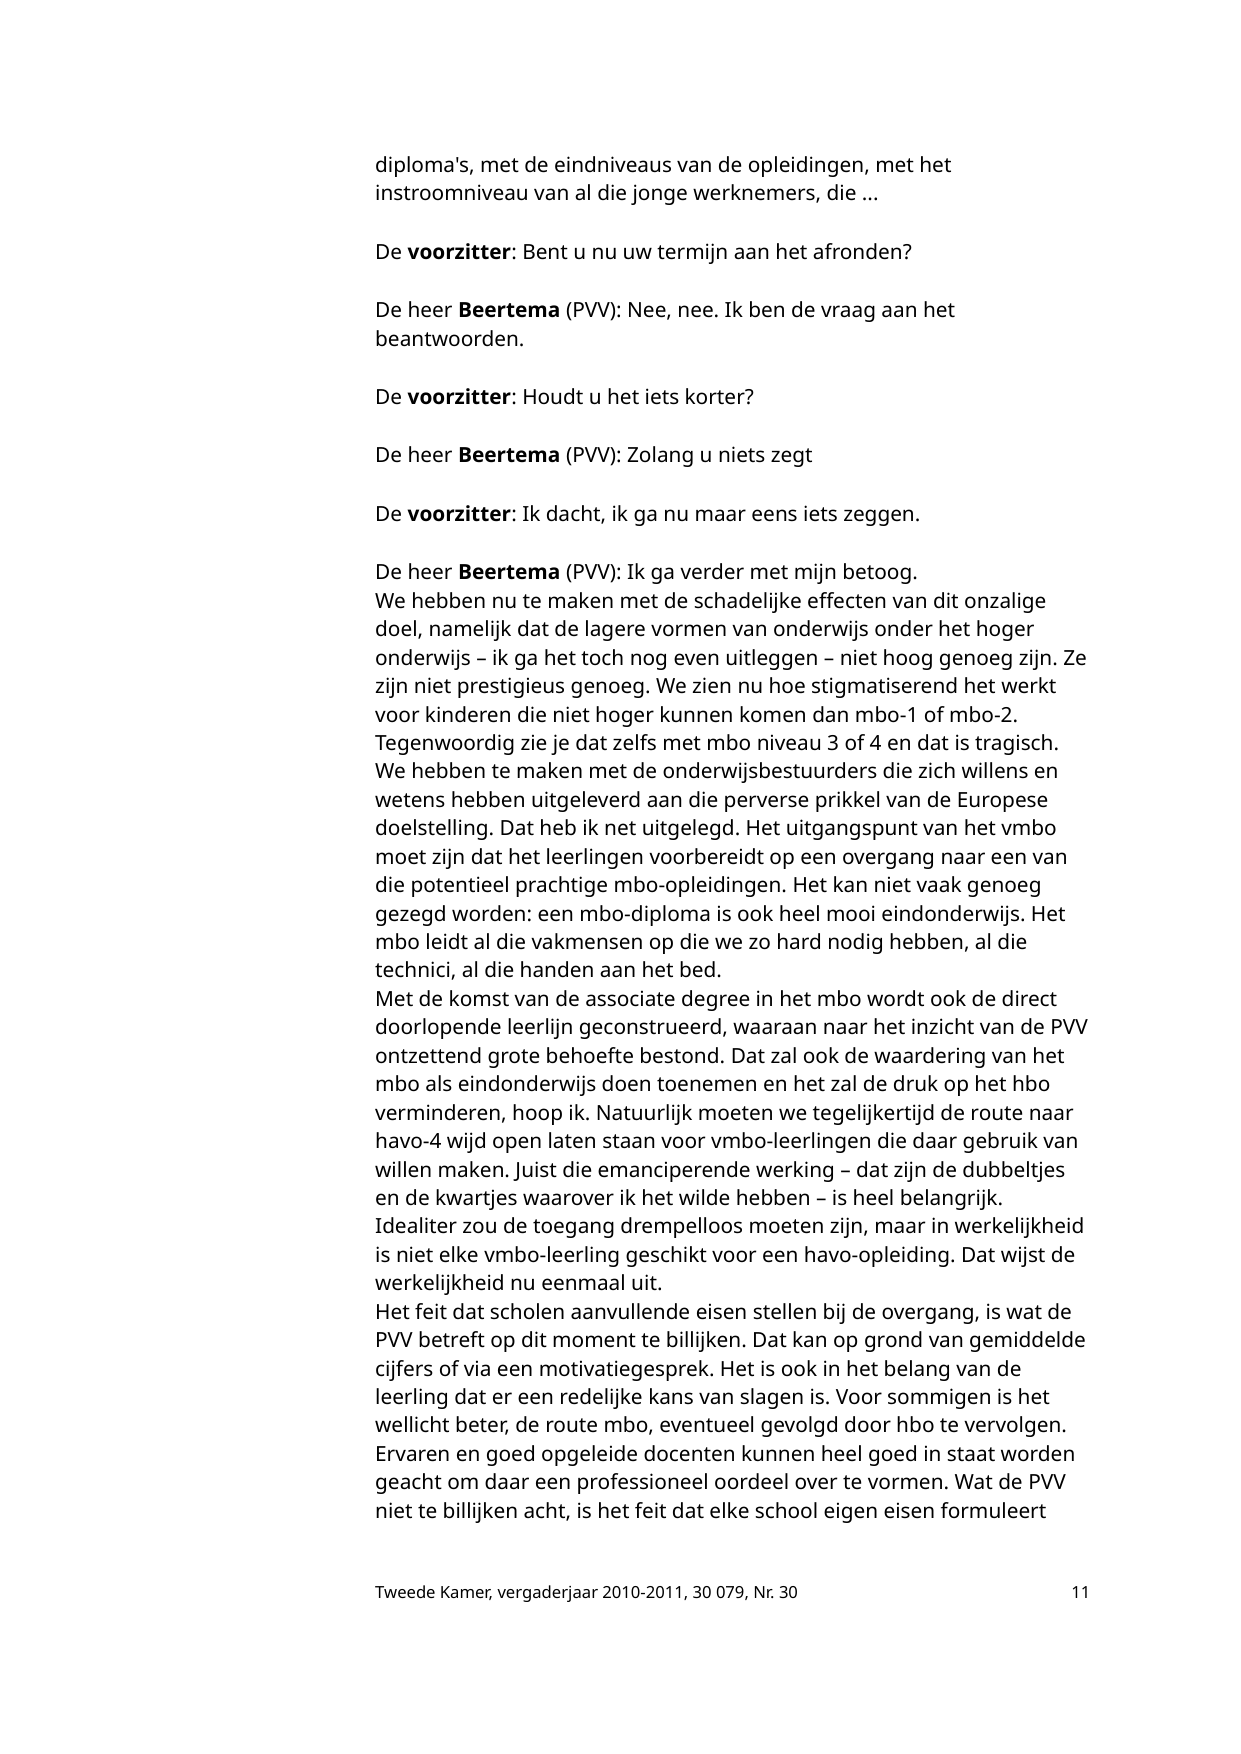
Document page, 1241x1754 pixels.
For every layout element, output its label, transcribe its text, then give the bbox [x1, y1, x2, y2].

text De heer Beertema (PVV): Zolang u niets zegt [375, 441, 1090, 469]
text De voorzitter: Bent u nu uw termijn aan het afronden? [375, 237, 1090, 265]
text We hebben nu te maken met de schadelijke effecten van dit onzalige doel, namelijk dat de lagere vormen van onderwijs onder het hoger onderwijs – ik ga het toch nog even uitleggen – niet hoog genoeg zijn. Ze zijn niet prestigieus genoeg. We zien nu hoe stigmatiserend het werkt voor kinderen die niet hoger kunnen komen dan mbo-1 of mbo-2. Tegenwoordig zie je dat zelfs met mbo niveau 3 of 4 en dat is tragisch. We hebben te maken met de onderwijsbestuurders die zich willens en wetens hebben uitgeleverd aan die perverse prikkel van de Europese doelstelling. Dat heb ik net uitgelegd. Het uitgangspunt van het vmbo moet zijn dat het leerlingen voorbereidt op een overgang naar een van die potentieel prachtige mbo-opleidingen. Het kan niet vaak genoeg gezegd worden: een mbo-diploma is ook heel mooi eindonderwijs. Het mbo leidt al die vakmensen op die we zo hard nodig hebben, al die technici, al die handen aan het bed. [375, 586, 1090, 984]
text diploma's, met de eindniveaus van de opleidingen, met het instroomniveau van al die jonge werknemers, die ... [375, 150, 1090, 207]
text Met de komst van de associate degree in het mbo wordt ook de direct doorlopende leerlijn geconstrueerd, waaraan naar het inzicht van de PVV ontzettend grote behoefte bestond. Dat zal ook de waardering van het mbo als eindonderwijs doen toenemen en het zal de druk op het hbo verminderen, hoop ik. Natuurlijk moeten we tegelijkertijd de route naar havo-4 wijd open laten staan voor vmbo-leerlingen die daar gebruik van willen maken. Juist die emanciperende werking – dat zijn de dubbeltjes en de kwartjes waarover ik het wilde hebben – is heel belangrijk. Idealiter zou de toegang drempelloos moeten zijn, maar in werkelijkheid is niet elke vmbo-leerling geschikt voor een havo-opleiding. Dat wijst de werkelijkheid nu eenmaal uit. [375, 984, 1090, 1297]
text De heer Beertema (PVV): Nee, nee. Ik ben de vraag aan het beantwoorden. [375, 295, 1090, 352]
text De voorzitter: Houdt u het iets korter? [375, 382, 1090, 411]
text De heer Beertema (PVV): Ik ga verder met mijn betoog. [375, 557, 1090, 586]
text De voorzitter: Ik dacht, ik ga nu maar eens iets zeggen. [375, 499, 1090, 527]
text Het feit dat scholen aanvullende eisen stellen bij de overgang, is wat de PVV betreft op dit moment te billijken. Dat kan op grond van gemiddelde cijfers of via een motivatiegesprek. Het is ook in het belang van de leerling dat er een redelijke kans van slagen is. Voor sommigen is het wellicht beter, de route mbo, eventueel gevolgd door hbo te vervolgen. Ervaren en goed opgeleide docenten kunnen heel goed in staat worden geacht om daar een professioneel oordeel over te vormen. Wat de PVV niet te billijken acht, is het feit dat elke school eigen eisen formuleert [375, 1297, 1090, 1524]
